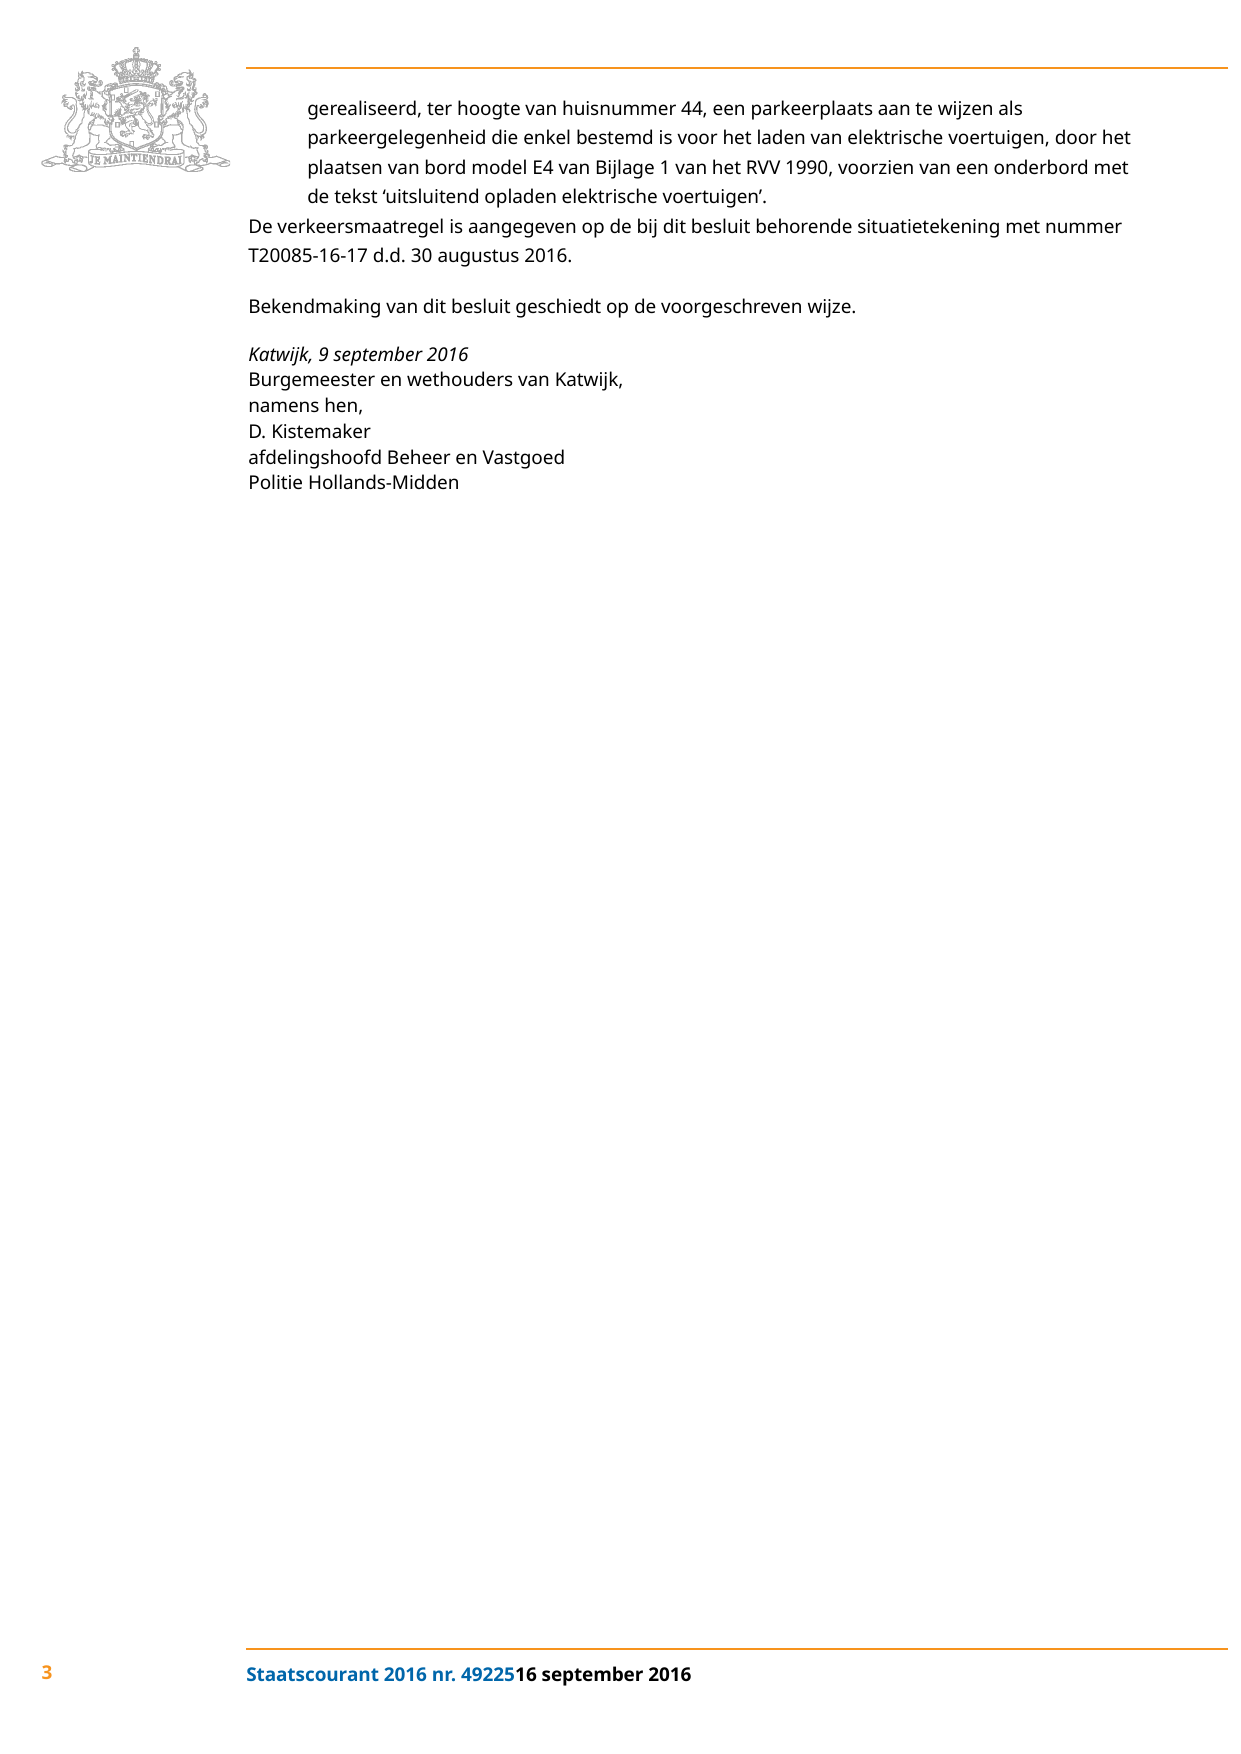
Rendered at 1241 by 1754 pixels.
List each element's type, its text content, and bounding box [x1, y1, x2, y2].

text Burgemeester en wethouders van Katwijk, [248, 367, 1152, 392]
text namens hen, [248, 392, 1152, 418]
picture [41, 47, 231, 172]
text D. Kistemaker [248, 418, 1152, 444]
text Katwijk, 9 september 2016 [248, 341, 1152, 367]
text Bekendmaking van dit besluit geschiedt op de voorgeschreven wijze. [248, 293, 1152, 319]
text De verkeersmaatregel is aangegeven op de bij dit besluit behorende situatietekening met nummer T20085-16-17 d.d. 30 augustus 2016. [248, 213, 1152, 268]
list gerealiseerd, ter hoogte van huisnummer 44, een parkeerplaats aan te wijzen als parkeergelegenheid die enkel bestemd is voor het laden van elektrische voertuigen, door het plaatsen van bord model E4 van Bijlage 1 van het RVV 1990, voorzien van een onderbord met de tekst ‘uitsluitend opladen elektrische voertuigen’. [248, 95, 1152, 209]
text afdelingshoofd Beheer en Vastgoed [248, 444, 1152, 469]
text Politie Hollands-Midden [248, 469, 1152, 495]
